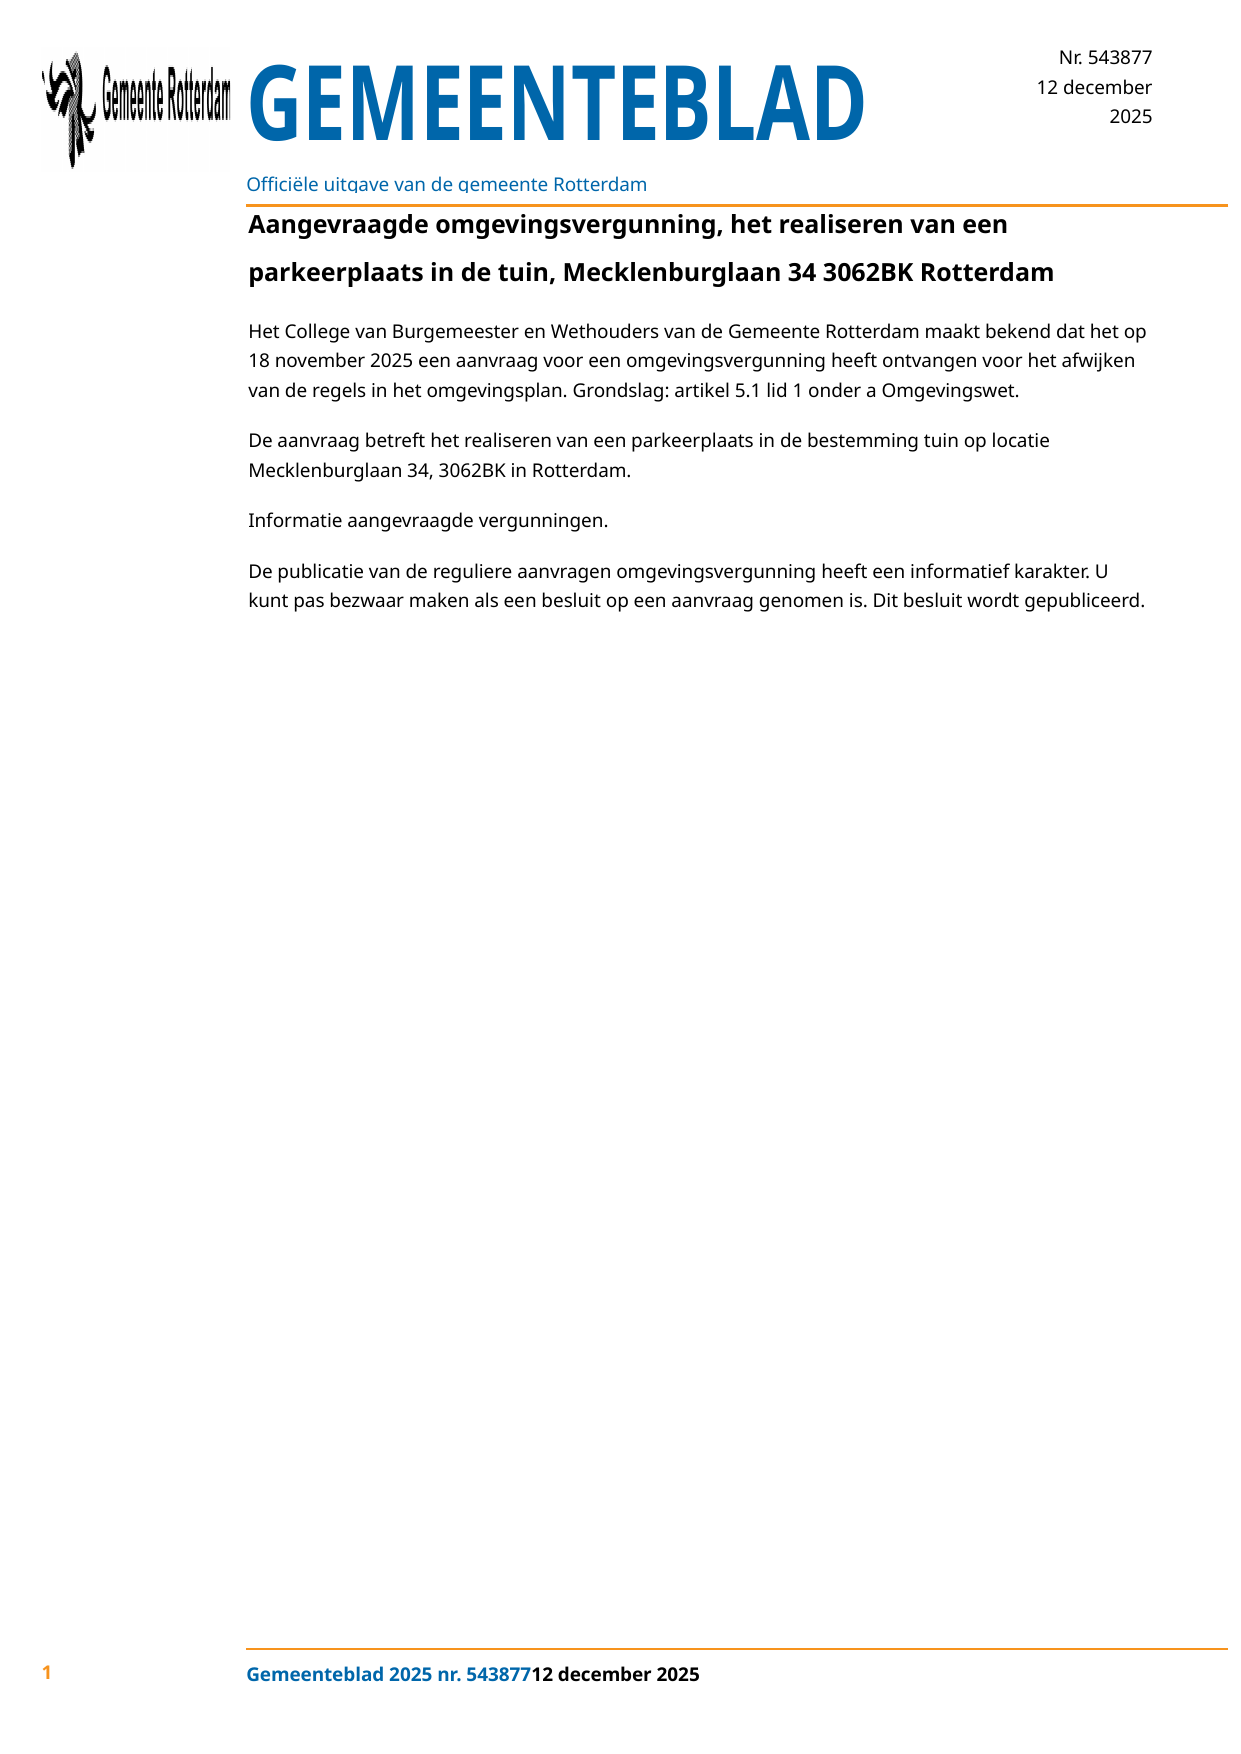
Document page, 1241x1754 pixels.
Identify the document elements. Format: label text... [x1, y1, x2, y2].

text De publicatie van de reguliere aanvragen omgevingsvergunning heeft een informatief karakter. U kunt pas bezwaar maken als een besluit op een aanvraag genomen is. Dit besluit wordt gepubliceerd. [248, 558, 1152, 613]
text Aangevraagde omgevingsvergunning, het realiseren van een parkeerplaats in de tuin, Mecklenburglaan 34 3062BK Rotterdam [248, 207, 1152, 288]
text Het College van Burgemeester en Wethouders van de Gemeente Rotterdam maakt bekend dat het op 18 november 2025 een aanvraag voor een omgevingsvergunning heeft ontvangen voor het afwijken van de regels in het omgevingsplan. Grondslag: artikel 5.1 lid 1 onder a Omgevingswet. [248, 318, 1152, 403]
text De aanvraag betreft het realiseren van een parkeerplaats in de bestemming tuin op locatie Mecklenburglaan 34, 3062BK in Rotterdam. [248, 427, 1152, 483]
picture [41, 47, 231, 172]
text Informatie aangevraagde vergunningen. [248, 507, 1152, 533]
